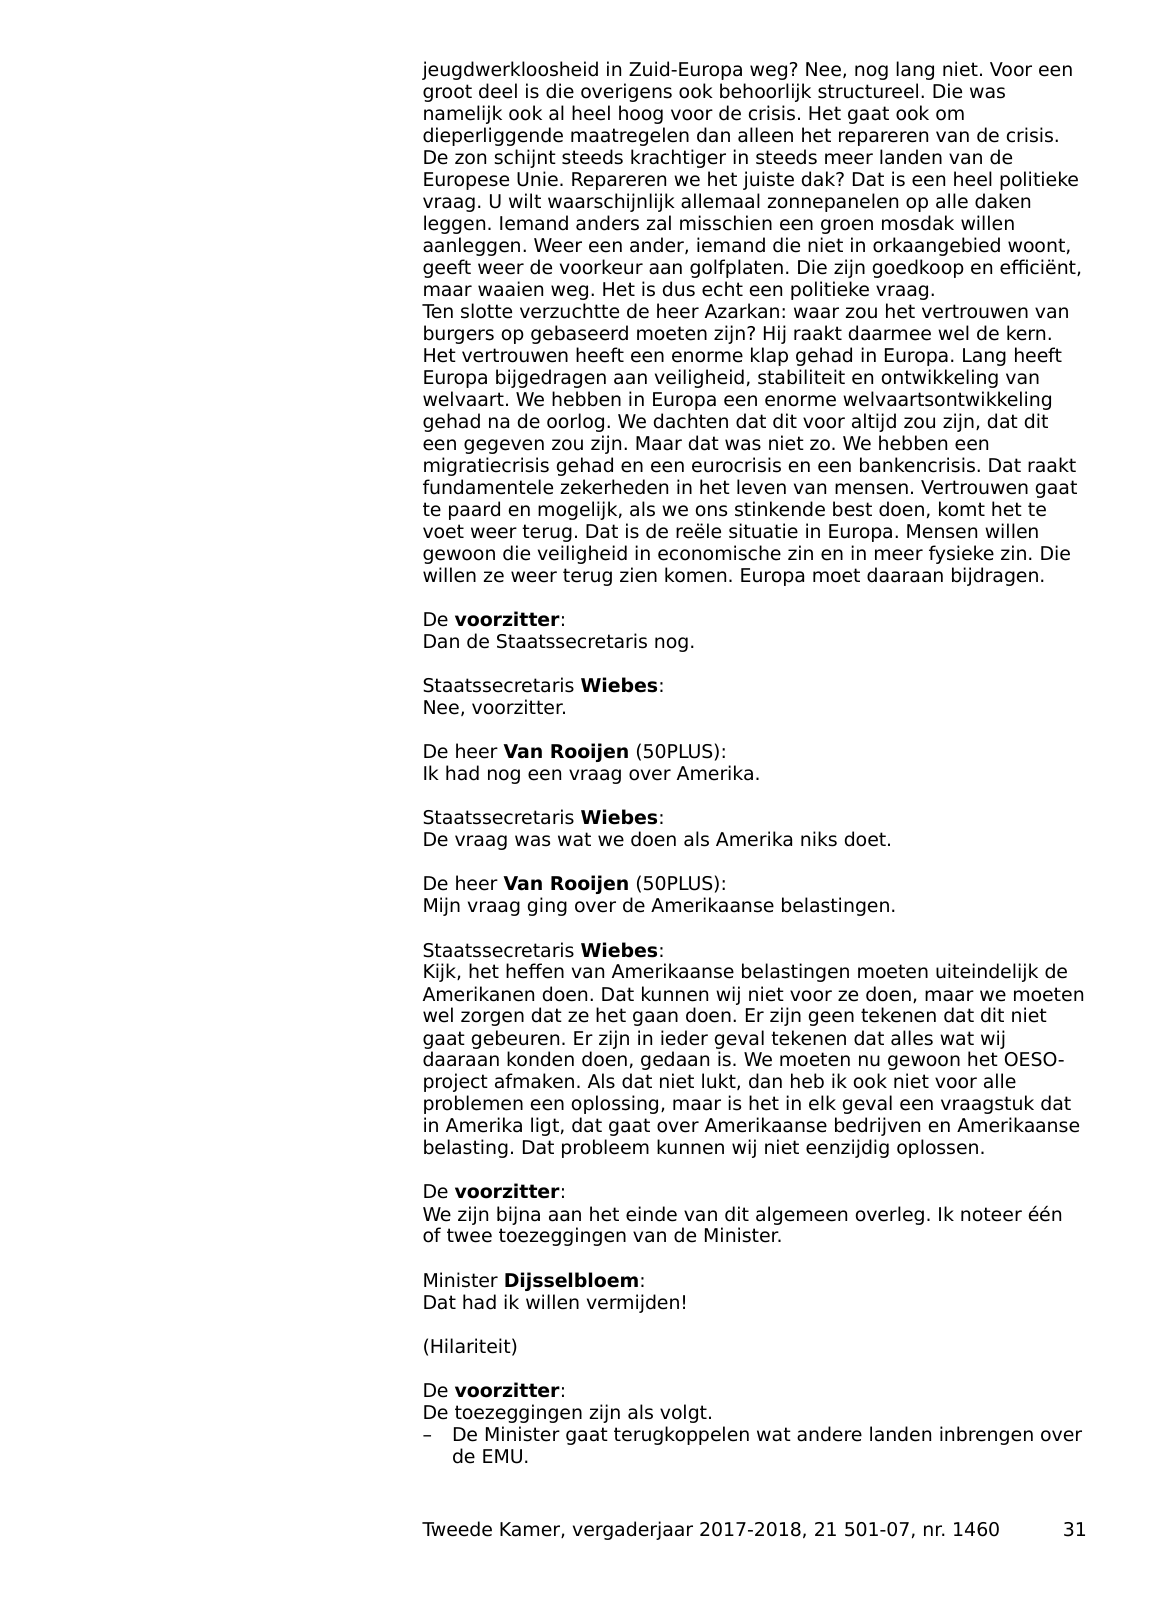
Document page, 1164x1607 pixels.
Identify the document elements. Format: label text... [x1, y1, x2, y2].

text De heer Van Rooijen (50PLUS): [422, 873, 1087, 895]
text De voorzitter: [422, 609, 1087, 631]
text – De Minister gaat terugkoppelen wat andere landen inbrengen over de EMU. [422, 1424, 1087, 1468]
text Ten slotte verzuchtte de heer Azarkan: waar zou het vertrouwen van burgers op gebaseerd moeten zijn? Hij raakt daarmee wel de kern. Het vertrouwen heeft een enorme klap gehad in Europa. Lang heeft Europa bijgedragen aan veiligheid, stabiliteit en ontwikkeling van welvaart. We hebben in Europa een enorme welvaartsontwikkeling gehad na de oorlog. We dachten dat dit voor altijd zou zijn, dat dit een gegeven zou zijn. Maar dat was niet zo. We hebben een migratiecrisis gehad en een eurocrisis en een bankencrisis. Dat raakt fundamentele zekerheden in het leven van mensen. Vertrouwen gaat te paard en mogelijk, als we ons stinkende best doen, komt het te voet weer terug. Dat is de reële situatie in Europa. Mensen willen gewoon die veiligheid in economische zin en in meer fysieke zin. Die willen ze weer terug zien komen. Europa moet daaraan bijdragen. [422, 301, 1087, 587]
text De voorzitter: [422, 1380, 1087, 1402]
text We zijn bijna aan het einde van dit algemeen overleg. Ik noteer één of twee toezeggingen van de Minister. [422, 1203, 1087, 1247]
text jeugdwerkloosheid in Zuid-Europa weg? Nee, nog lang niet. Voor een groot deel is die overigens ook behoorlijk structureel. Die was namelijk ook al heel hoog voor de crisis. Het gaat ook om dieperliggende maatregelen dan alleen het repareren van de crisis. De zon schijnt steeds krachtiger in steeds meer landen van de Europese Unie. Repareren we het juiste dak? Dat is een heel politieke vraag. U wilt waarschijnlijk allemaal zonnepanelen op alle daken leggen. Iemand anders zal misschien een groen mosdak willen aanleggen. Weer een ander, iemand die niet in orkaangebied woont, geeft weer de voorkeur aan golfplaten. Die zijn goedkoop en efficiënt, maar waaien weg. Het is dus echt een politieke vraag. [422, 59, 1087, 301]
text Dan de Staatssecretaris nog. [422, 631, 1087, 653]
text Ik had nog een vraag over Amerika. [422, 763, 1087, 785]
text De heer Van Rooijen (50PLUS): [422, 741, 1087, 763]
text Staatssecretaris Wiebes: [422, 675, 1087, 697]
text De toezeggingen zijn als volgt. [422, 1402, 1087, 1424]
text (Hilariteit) [422, 1336, 1087, 1358]
text Nee, voorzitter. [422, 697, 1087, 719]
text De vraag was wat we doen als Amerika niks doet. [422, 829, 1087, 851]
text Kijk, het heffen van Amerikaanse belastingen moeten uiteindelijk de Amerikanen doen. Dat kunnen wij niet voor ze doen, maar we moeten wel zorgen dat ze het gaan doen. Er zijn geen tekenen dat dit niet gaat gebeuren. Er zijn in ieder geval tekenen dat alles wat wij daaraan konden doen, gedaan is. We moeten nu gewoon het OESO-project afmaken. Als dat niet lukt, dan heb ik ook niet voor alle problemen een oplossing, maar is het in elk geval een vraagstuk dat in Amerika ligt, dat gaat over Amerikaanse bedrijven en Amerikaanse belasting. Dat probleem kunnen wij niet eenzijdig oplossen. [422, 961, 1087, 1159]
text Mijn vraag ging over de Amerikaanse belastingen. [422, 895, 1087, 917]
text Minister Dijsselbloem: [422, 1269, 1087, 1292]
text Staatssecretaris Wiebes: [422, 939, 1087, 961]
text De voorzitter: [422, 1181, 1087, 1203]
text Dat had ik willen vermijden! [422, 1292, 1087, 1313]
text Staatssecretaris Wiebes: [422, 807, 1087, 829]
